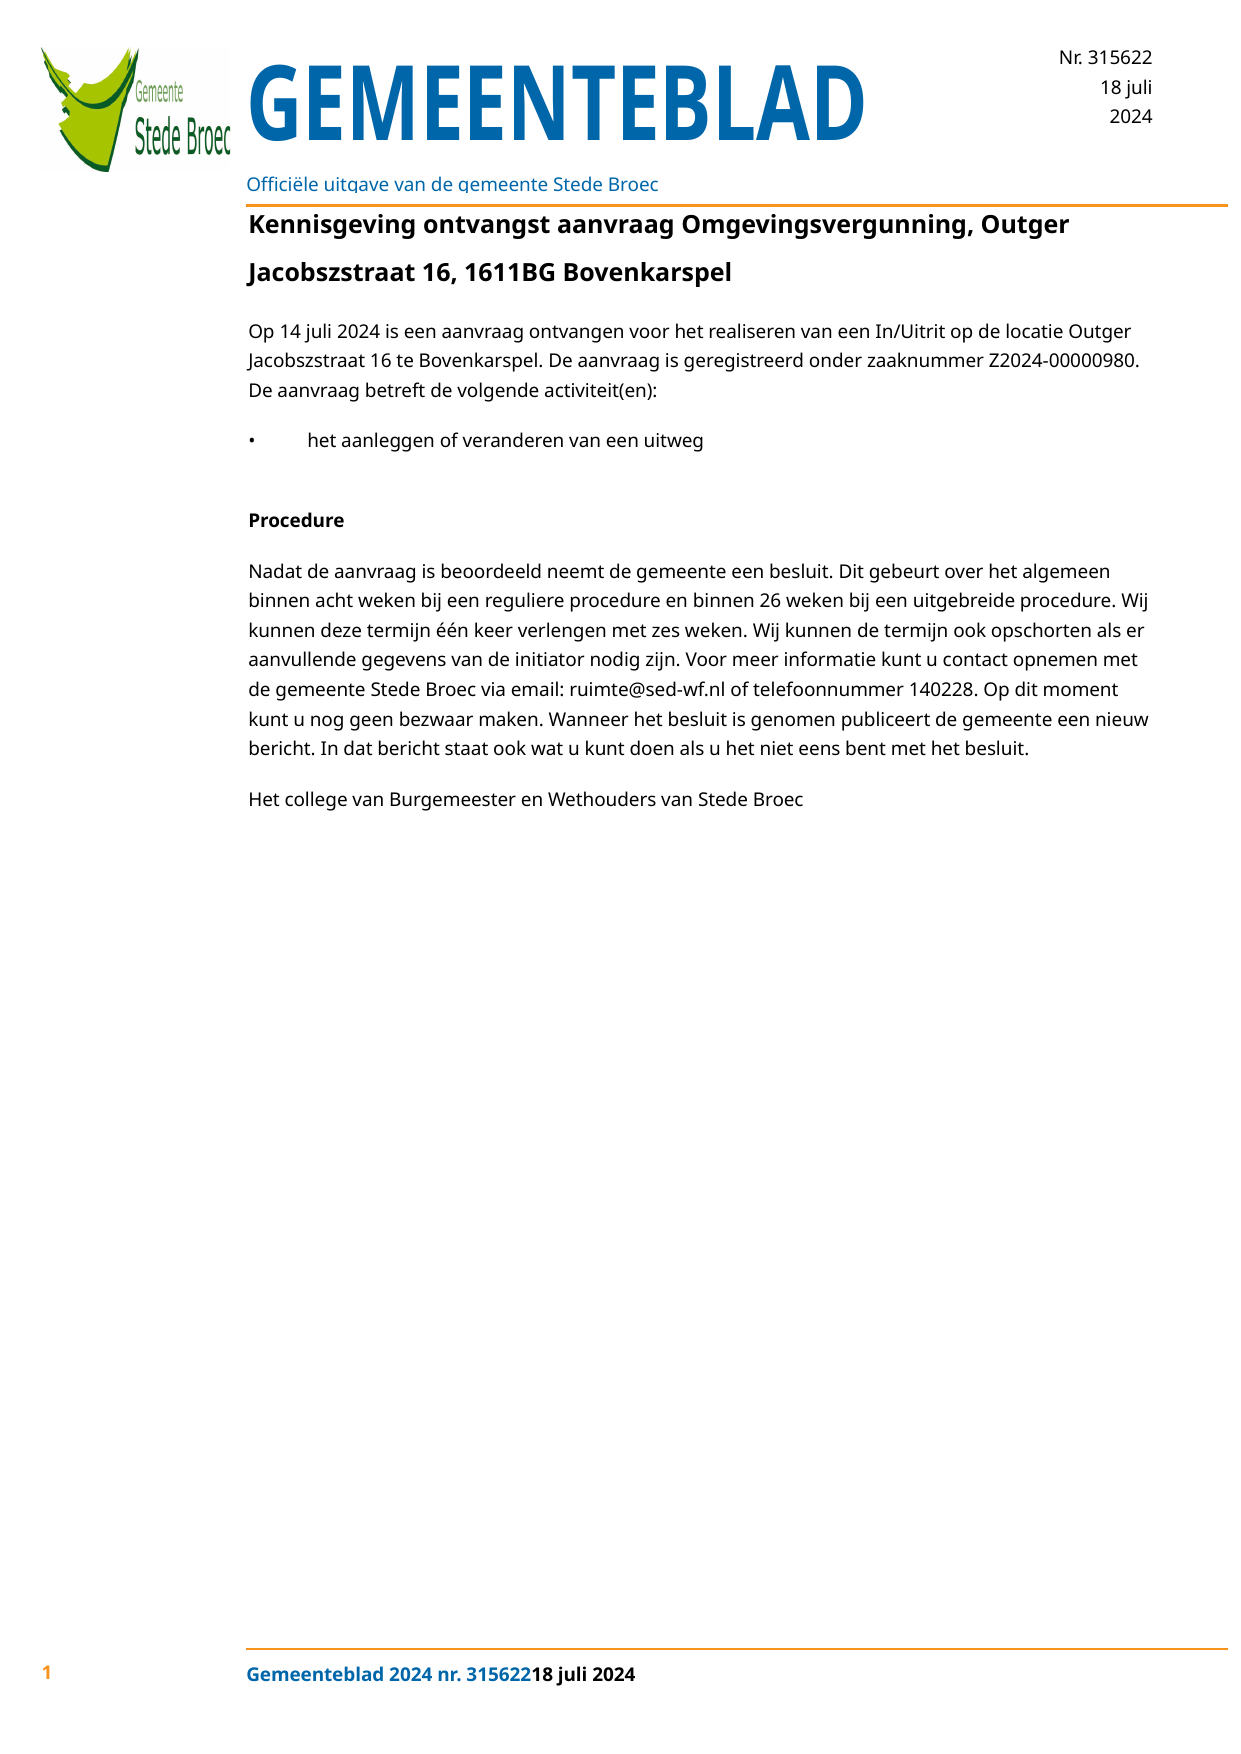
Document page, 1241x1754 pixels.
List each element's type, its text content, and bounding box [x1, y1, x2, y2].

text Op 14 juli 2024 is een aanvraag ontvangen voor het realiseren van een In/Uitrit op de locatie Outger Jacobszstraat 16 te Bovenkarspel. De aanvraag is geregistreerd onder zaaknummer Z2024-00000980. De aanvraag betreft de volgende activiteit(en): [248, 318, 1152, 403]
text Nadat de aanvraag is beoordeeld neemt de gemeente een besluit. Dit gebeurt over het algemeen binnen acht weken bij een reguliere procedure en binnen 26 weken bij een uitgebreide procedure. Wij kunnen deze termijn één keer verlengen met zes weken. Wij kunnen de termijn ook opschorten als er aanvullende gegevens van de initiator nodig zijn. Voor meer informatie kunt u contact opnemen met de gemeente Stede Broec via email: ruimte@sed-wf.nl of telefoonnummer 140228. Op dit moment kunt u nog geen bezwaar maken. Wanneer het besluit is genomen publiceert de gemeente een nieuw bericht. In dat bericht staat ook wat u kunt doen als u het niet eens bent met het besluit. [248, 558, 1152, 761]
list het aanleggen of veranderen van een uitweg [248, 427, 1152, 453]
picture [41, 47, 231, 172]
text Het college van Burgemeester en Wethouders van Stede Broec [248, 786, 1152, 812]
text Kennisgeving ontvangst aanvraag Omgevingsvergunning, Outger Jacobszstraat 16, 1611BG Bovenkarspel [248, 207, 1152, 288]
text Procedure [248, 507, 1152, 533]
